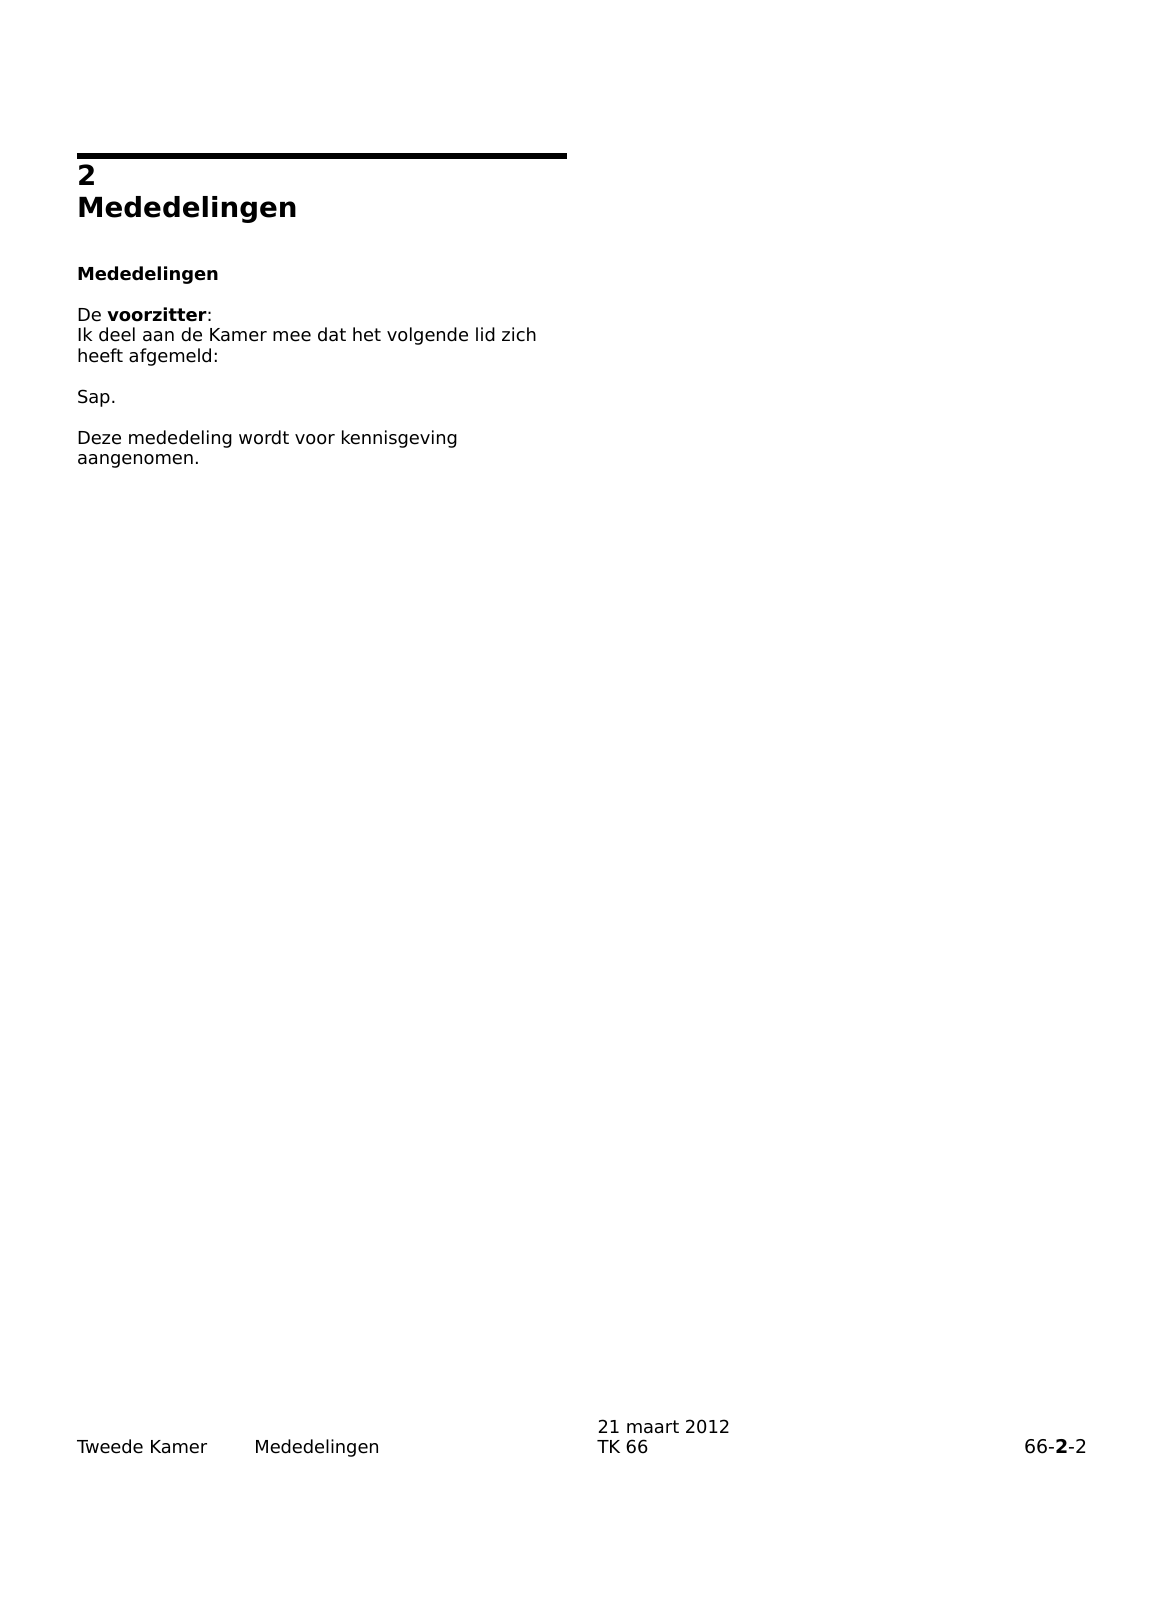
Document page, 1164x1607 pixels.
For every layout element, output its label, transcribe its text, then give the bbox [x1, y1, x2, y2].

text De voorzitter: [77, 304, 567, 325]
text Deze mededeling wordt voor kennisgeving aangenomen. [77, 427, 567, 469]
title 2 Mededelingen [77, 159, 567, 224]
text Sap. [77, 387, 567, 407]
text Mededelingen [77, 264, 567, 284]
text Ik deel aan de Kamer mee dat het volgende lid zich heeft afgemeld: [77, 325, 567, 367]
